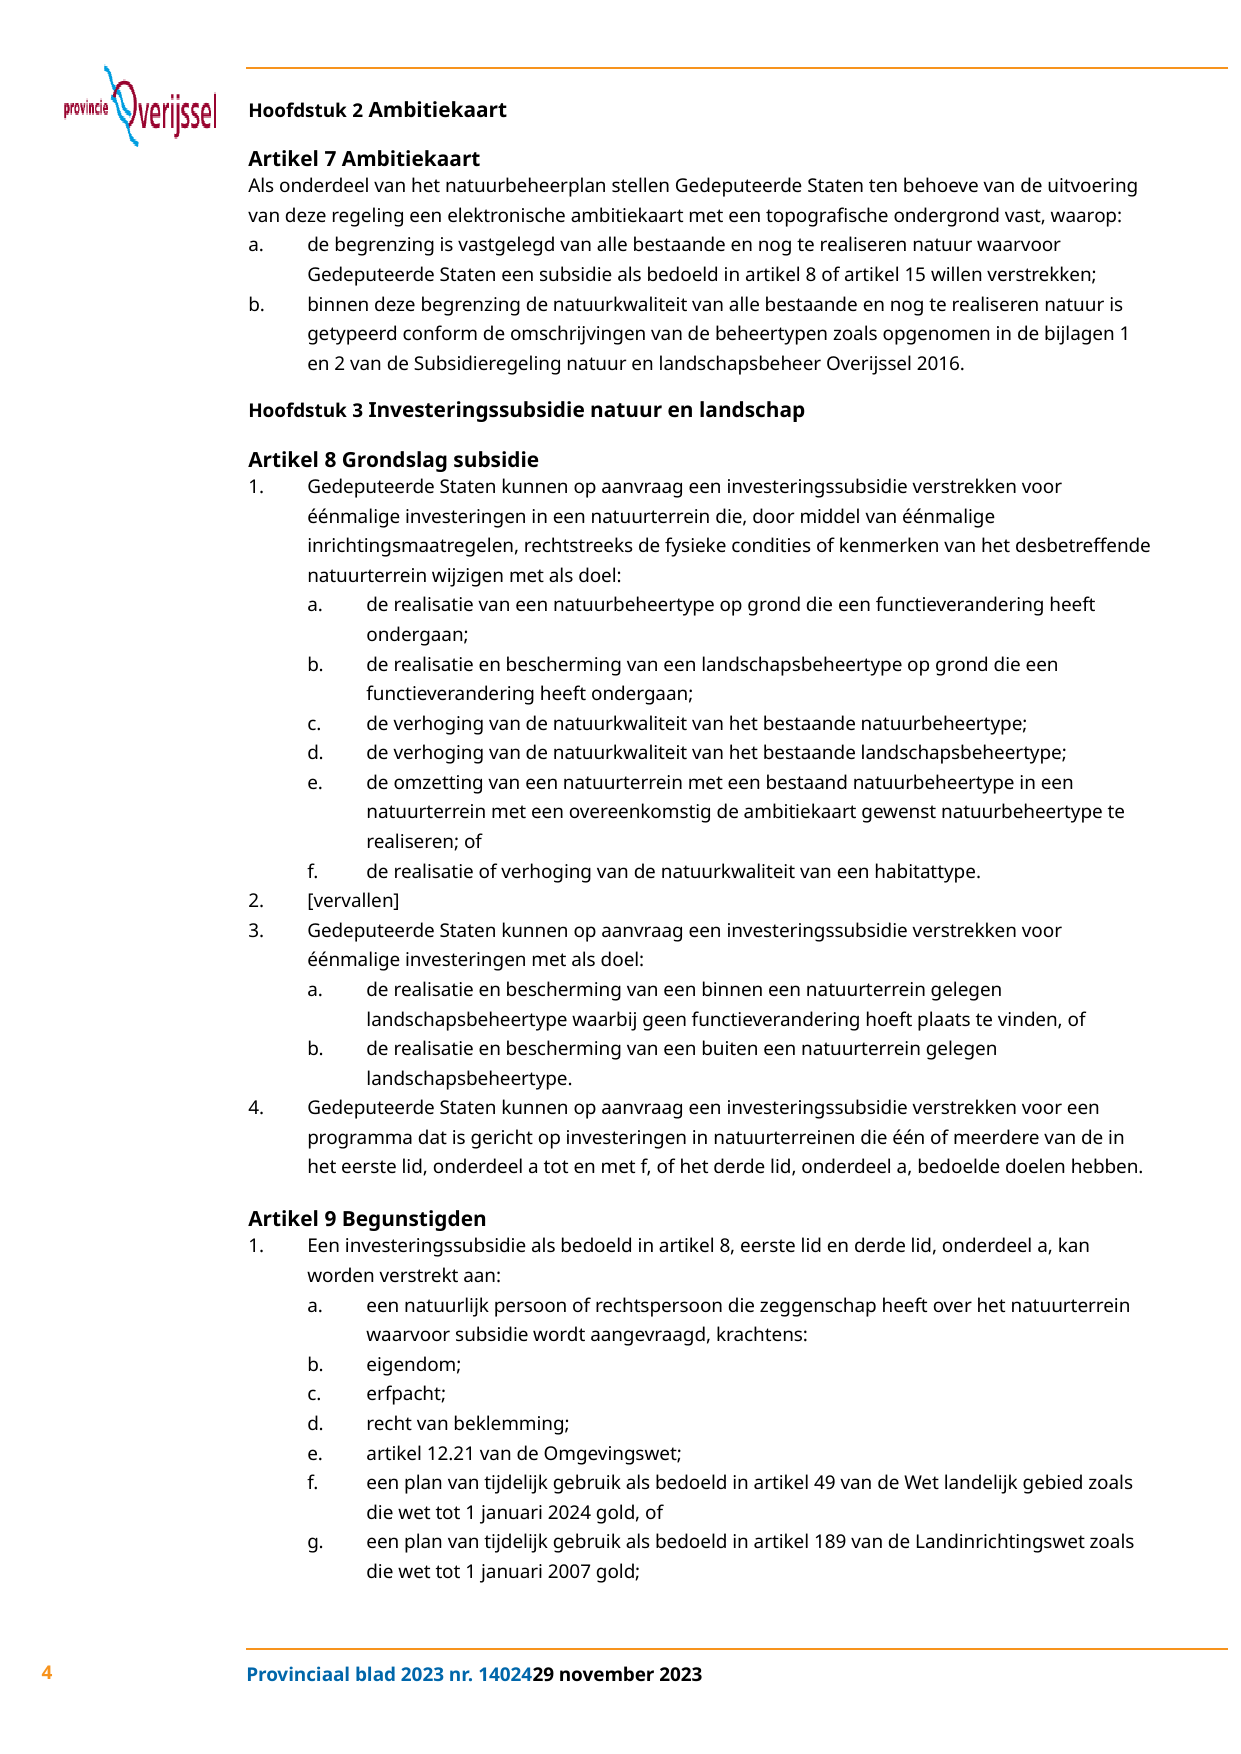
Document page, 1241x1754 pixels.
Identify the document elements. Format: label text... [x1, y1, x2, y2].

list Gedeputeerde Staten kunnen op aanvraag een investeringssubsidie verstrekken voor een programma dat is gericht op investeringen in natuurterreinen die één of meerdere van de in het eerste lid, onderdeel a tot en met f, of het derde lid, onderdeel a, bedoelde doelen hebben. [248, 1094, 1152, 1179]
list de verhoging van de natuurkwaliteit van het bestaande natuurbeheertype; [307, 710, 1152, 736]
text Hoofdstuk 3 Investeringssubsidie natuur en landschap [248, 396, 1152, 424]
text Hoofdstuk 2 Ambitiekaart [248, 95, 1152, 123]
picture [41, 47, 231, 172]
list de realisatie en bescherming van een binnen een natuurterrein gelegen landschapsbeheertype waarbij geen functieverandering hoeft plaats te vinden, of [307, 976, 1152, 1032]
list de omzetting van een natuurterrein met een bestaand natuurbeheertype in een natuurterrein met een overeenkomstig de ambitiekaart gewenst natuurbeheertype te realiseren; of [307, 769, 1152, 854]
list [vervallen] [248, 887, 1152, 913]
text Artikel 7 Ambitiekaart [248, 144, 1152, 172]
list een natuurlijk persoon of rechtspersoon die zeggenschap heeft over het natuurterrein waarvoor subsidie wordt aangevraagd, krachtens: [307, 1292, 1152, 1347]
list eigendom; [307, 1351, 1152, 1377]
list de realisatie of verhoging van de natuurkwaliteit van een habitattype. [307, 858, 1152, 884]
list een plan van tijdelijk gebruik als bedoeld in artikel 189 van de Landinrichtingswet zoals die wet tot 1 januari 2007 gold; [307, 1528, 1152, 1584]
list een plan van tijdelijk gebruik als bedoeld in artikel 49 van de Wet landelijk gebied zoals die wet tot 1 januari 2024 gold, of [307, 1469, 1152, 1524]
text Artikel 8 Grondslag subsidie [248, 445, 1152, 473]
text Artikel 9 Begunstigden [248, 1204, 1152, 1233]
list de realisatie van een natuurbeheertype op grond die een functieverandering heeft ondergaan; [307, 592, 1152, 647]
list recht van beklemming; [307, 1410, 1152, 1436]
list Gedeputeerde Staten kunnen op aanvraag een investeringssubsidie verstrekken voor éénmalige investeringen met als doel: [248, 917, 1152, 972]
list Gedeputeerde Staten kunnen op aanvraag een investeringssubsidie verstrekken voor éénmalige investeringen in een natuurterrein die, door middel van éénmalige inrichtingsmaatregelen, rechtstreeks de fysieke condities of kenmerken van het desbetreffende natuurterrein wijzigen met als doel: [248, 473, 1152, 588]
list de realisatie en bescherming van een buiten een natuurterrein gelegen landschapsbeheertype. [307, 1035, 1152, 1091]
list binnen deze begrenzing de natuurkwaliteit van alle bestaande en nog te realiseren natuur is getypeerd conform de omschrijvingen van de beheertypen zoals opgenomen in de bijlagen 1 en 2 van de Subsidieregeling natuur en landschapsbeheer Overijssel 2016. [248, 291, 1152, 376]
list Een investeringssubsidie als bedoeld in artikel 8, eerste lid en derde lid, onderdeel a, kan worden verstrekt aan: [248, 1233, 1152, 1288]
list de verhoging van de natuurkwaliteit van het bestaande landschapsbeheertype; [307, 739, 1152, 765]
list de begrenzing is vastgelegd van alle bestaande en nog te realiseren natuur waarvoor Gedeputeerde Staten een subsidie als bedoeld in artikel 8 of artikel 15 willen verstrekken; [248, 232, 1152, 287]
list de realisatie en bescherming van een landschapsbeheertype op grond die een functieverandering heeft ondergaan; [307, 651, 1152, 706]
text Als onderdeel van het natuurbeheerplan stellen Gedeputeerde Staten ten behoeve van de uitvoering van deze regeling een elektronische ambitiekaart met een topografische ondergrond vast, waarop: [248, 172, 1152, 228]
list erfpacht; [307, 1381, 1152, 1406]
list artikel 12.21 van de Omgevingswet; [307, 1440, 1152, 1465]
